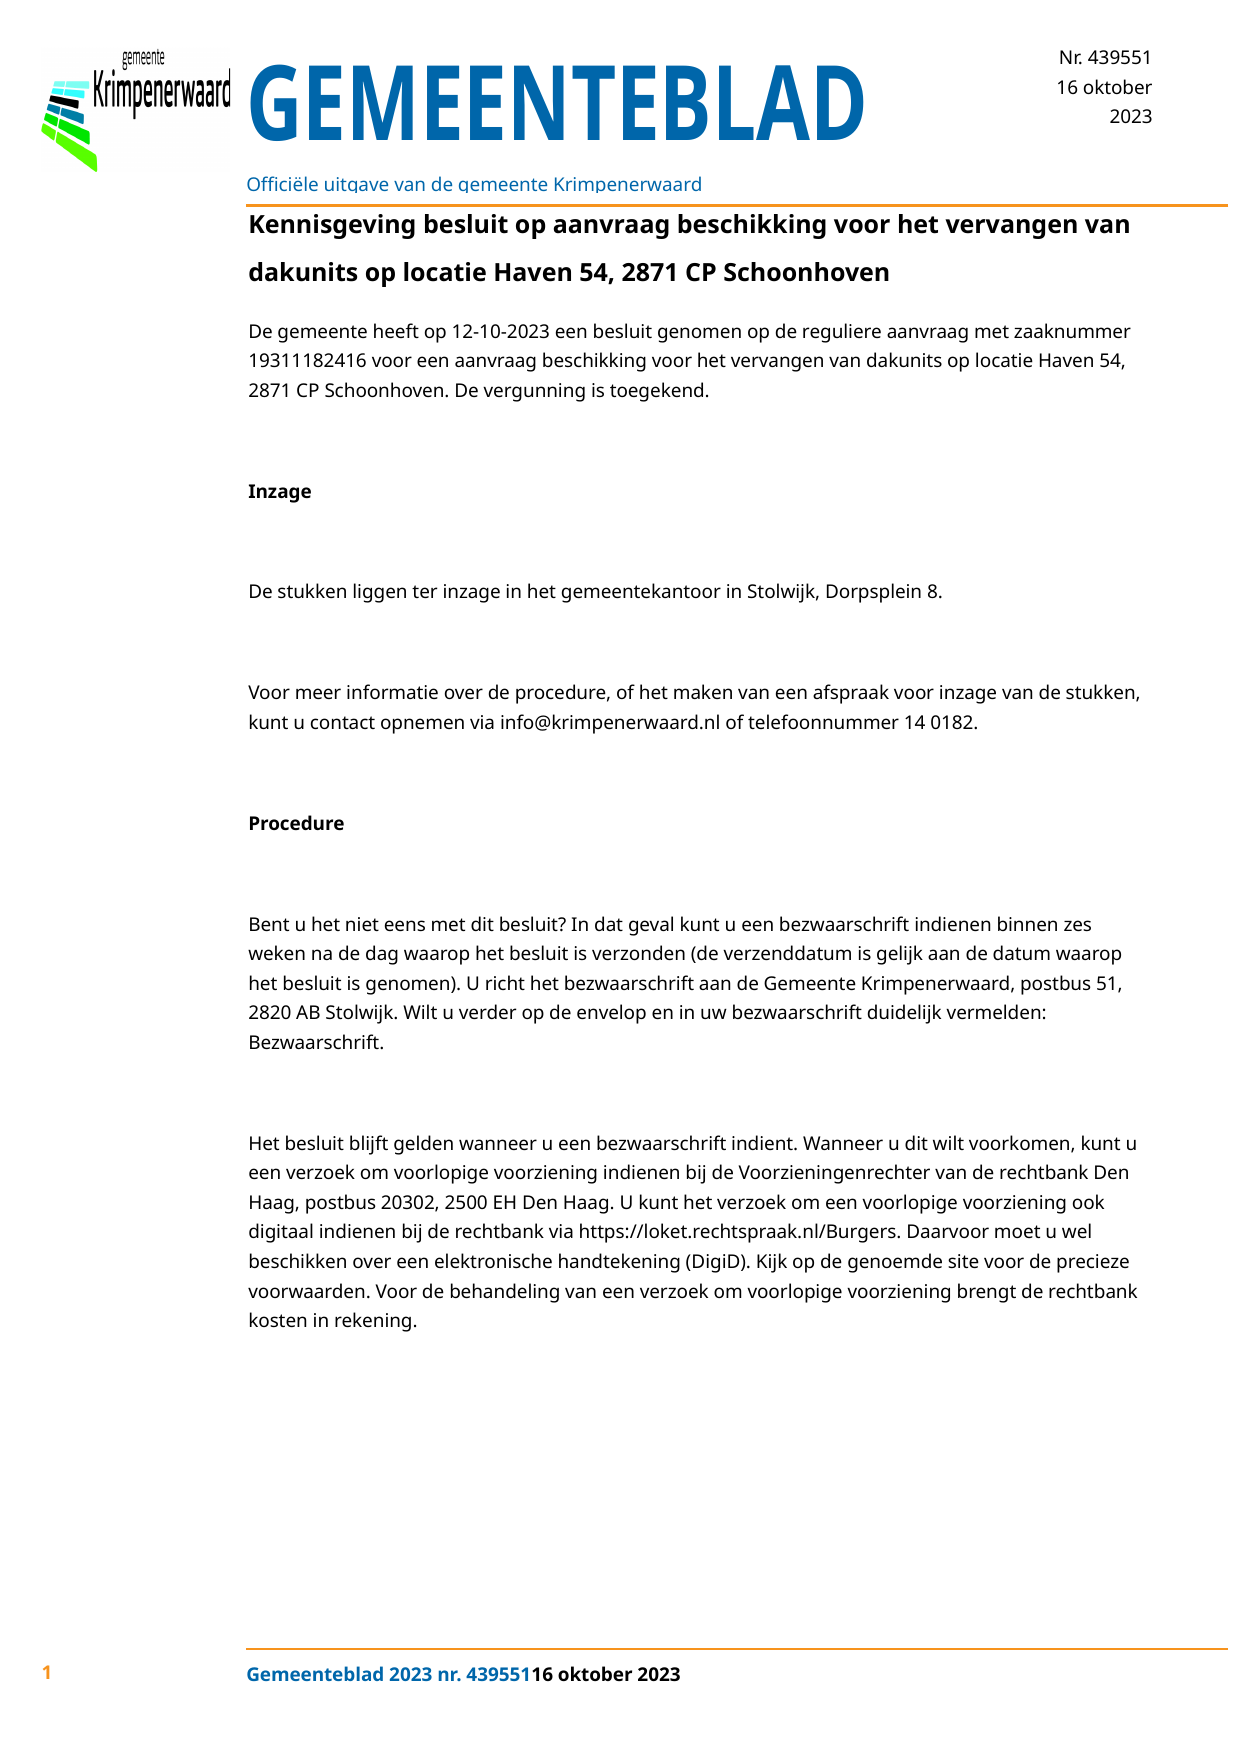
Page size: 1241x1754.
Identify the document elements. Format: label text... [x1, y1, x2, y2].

text Inzage [248, 478, 1152, 504]
text Procedure [248, 810, 1152, 836]
text Bent u het niet eens met dit besluit? In dat geval kunt u een bezwaarschrift indienen binnen zes weken na de dag waarop het besluit is verzonden (de verzenddatum is gelijk aan de datum waarop het besluit is genomen). U richt het bezwaarschrift aan de Gemeente Krimpenerwaard, postbus 51, 2820 AB Stolwijk. Wilt u verder op de envelop en in uw bezwaarschrift duidelijk vermelden: Bezwaarschrift. [248, 911, 1152, 1055]
picture [41, 47, 231, 172]
text Kennisgeving besluit op aanvraag beschikking voor het vervangen van dakunits op locatie Haven 54, 2871 CP Schoonhoven [248, 207, 1152, 288]
text De stukken liggen ter inzage in het gemeentekantoor in Stolwijk, Dorpsplein 8. [248, 579, 1152, 604]
text Het besluit blijft gelden wanneer u een bezwaarschrift indient. Wanneer u dit wilt voorkomen, kunt u een verzoek om voorlopige voorziening indienen bij de Voorzieningenrechter van de rechtbank Den Haag, postbus 20302, 2500 EH Den Haag. U kunt het verzoek om een voorlopige voorziening ook digitaal indienen bij de rechtbank via https://loket.rechtspraak.nl/Burgers. Daarvoor moet u wel beschikken over een elektronische handtekening (DigiD). Kijk op de genoemde site voor de precieze voorwaarden. Voor de behandeling van een verzoek om voorlopige voorziening brengt de rechtbank kosten in rekening. [248, 1130, 1152, 1333]
text De gemeente heeft op 12-10-2023 een besluit genomen op de reguliere aanvraag met zaaknummer 19311182416 voor een aanvraag beschikking voor het vervangen van dakunits op locatie Haven 54, 2871 CP Schoonhoven. De vergunning is toegekend. [248, 318, 1152, 403]
text Voor meer informatie over de procedure, of het maken van een afspraak voor inzage van de stukken, kunt u contact opnemen via info@krimpenerwaard.nl of telefoonnummer 14 0182. [248, 679, 1152, 735]
